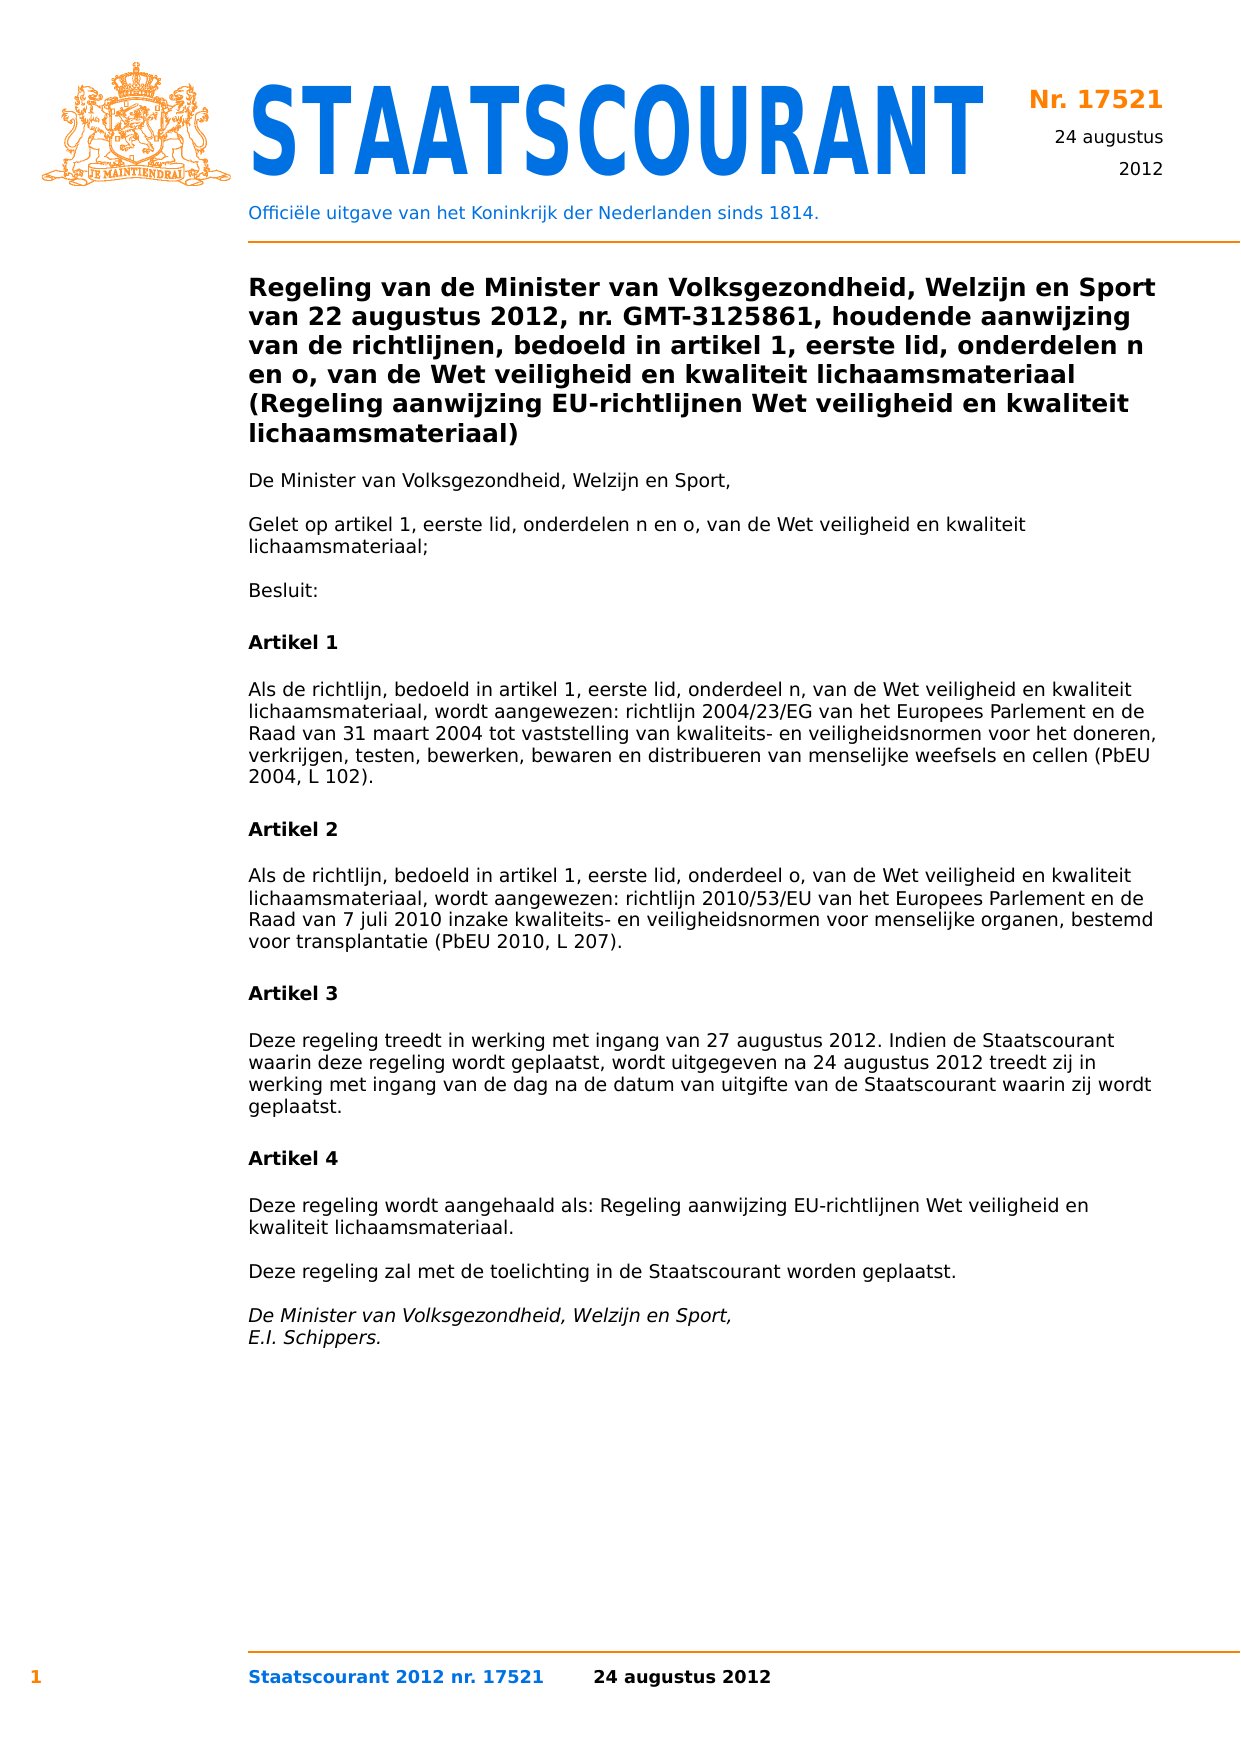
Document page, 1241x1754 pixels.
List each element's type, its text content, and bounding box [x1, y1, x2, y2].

table_cell 24 augustus [998, 121, 1240, 153]
text Gelet op artikel 1, eerste lid, onderdelen n en o, van de Wet veiligheid en kwaliteit lichaamsmateriaal; [248, 514, 1163, 558]
subtitle Artikel 2 [248, 818, 1163, 840]
table_header [25, 62, 248, 241]
table_header Nr. 17521 [998, 62, 1240, 121]
table_cell Officiële uitgave van het Koninkrijk der Nederlanden sinds 1814. [248, 203, 1240, 241]
text De Minister van Volksgezondheid, Welzijn en Sport, E.I. Schippers. [248, 1305, 1163, 1349]
text Als de richtlijn, bedoeld in artikel 1, eerste lid, onderdeel n, van de Wet veiligheid en kwaliteit lichaamsmateriaal, wordt aangewezen: richtlijn 2004/23/EG van het Europees Parlement en de Raad van 31 maart 2004 tot vaststelling van kwaliteits- en veiligheidsnormen voor het doneren, verkrijgen, testen, bewerken, bewaren en distribueren van menselijke weefsels en cellen (PbEU 2004, L 102). [248, 678, 1163, 788]
text Als de richtlijn, bedoeld in artikel 1, eerste lid, onderdeel o, van de Wet veiligheid en kwaliteit lichaamsmateriaal, wordt aangewezen: richtlijn 2010/53/EU van het Europees Parlement en de Raad van 7 juli 2010 inzake kwaliteits- en veiligheidsnormen voor menselijke organen, bestemd voor transplantatie (PbEU 2010, L 207). [248, 865, 1163, 953]
text Deze regeling zal met de toelichting in de Staatscourant worden geplaatst. [248, 1261, 1163, 1283]
subtitle Regeling van de Minister van Volksgezondheid, Welzijn en Sport van 22 augustus 2012, nr. GMT-3125861, houdende aanwijzing van de richtlijnen, bedoeld in artikel 1, eerste lid, onderdelen n en o, van de Wet veiligheid en kwaliteit lichaamsmateriaal (Regeling aanwijzing EU-richtlijnen Wet veiligheid en kwaliteit lichaamsmateriaal) [248, 273, 1163, 448]
table_cell 2012 [998, 153, 1240, 203]
subtitle Artikel 3 [248, 983, 1163, 1005]
text Besluit: [248, 579, 1163, 602]
text De Minister van Volksgezondheid, Welzijn en Sport, [248, 470, 1163, 492]
text Deze regeling wordt aangehaald als: Regeling aanwijzing EU-richtlijnen Wet veiligheid en kwaliteit lichaamsmateriaal. [248, 1195, 1163, 1239]
table_header STAATSCOURANT [248, 62, 998, 203]
text Deze regeling treedt in werking met ingang van 27 augustus 2012. Indien de Staatscourant waarin deze regeling wordt geplaatst, wordt uitgegeven na 24 augustus 2012 treedt zij in werking met ingang van de dag na de datum van uitgifte van de Staatscourant waarin zij wordt geplaatst. [248, 1030, 1163, 1118]
picture [41, 62, 231, 186]
subtitle Artikel 4 [248, 1148, 1163, 1170]
subtitle Artikel 1 [248, 632, 1163, 653]
